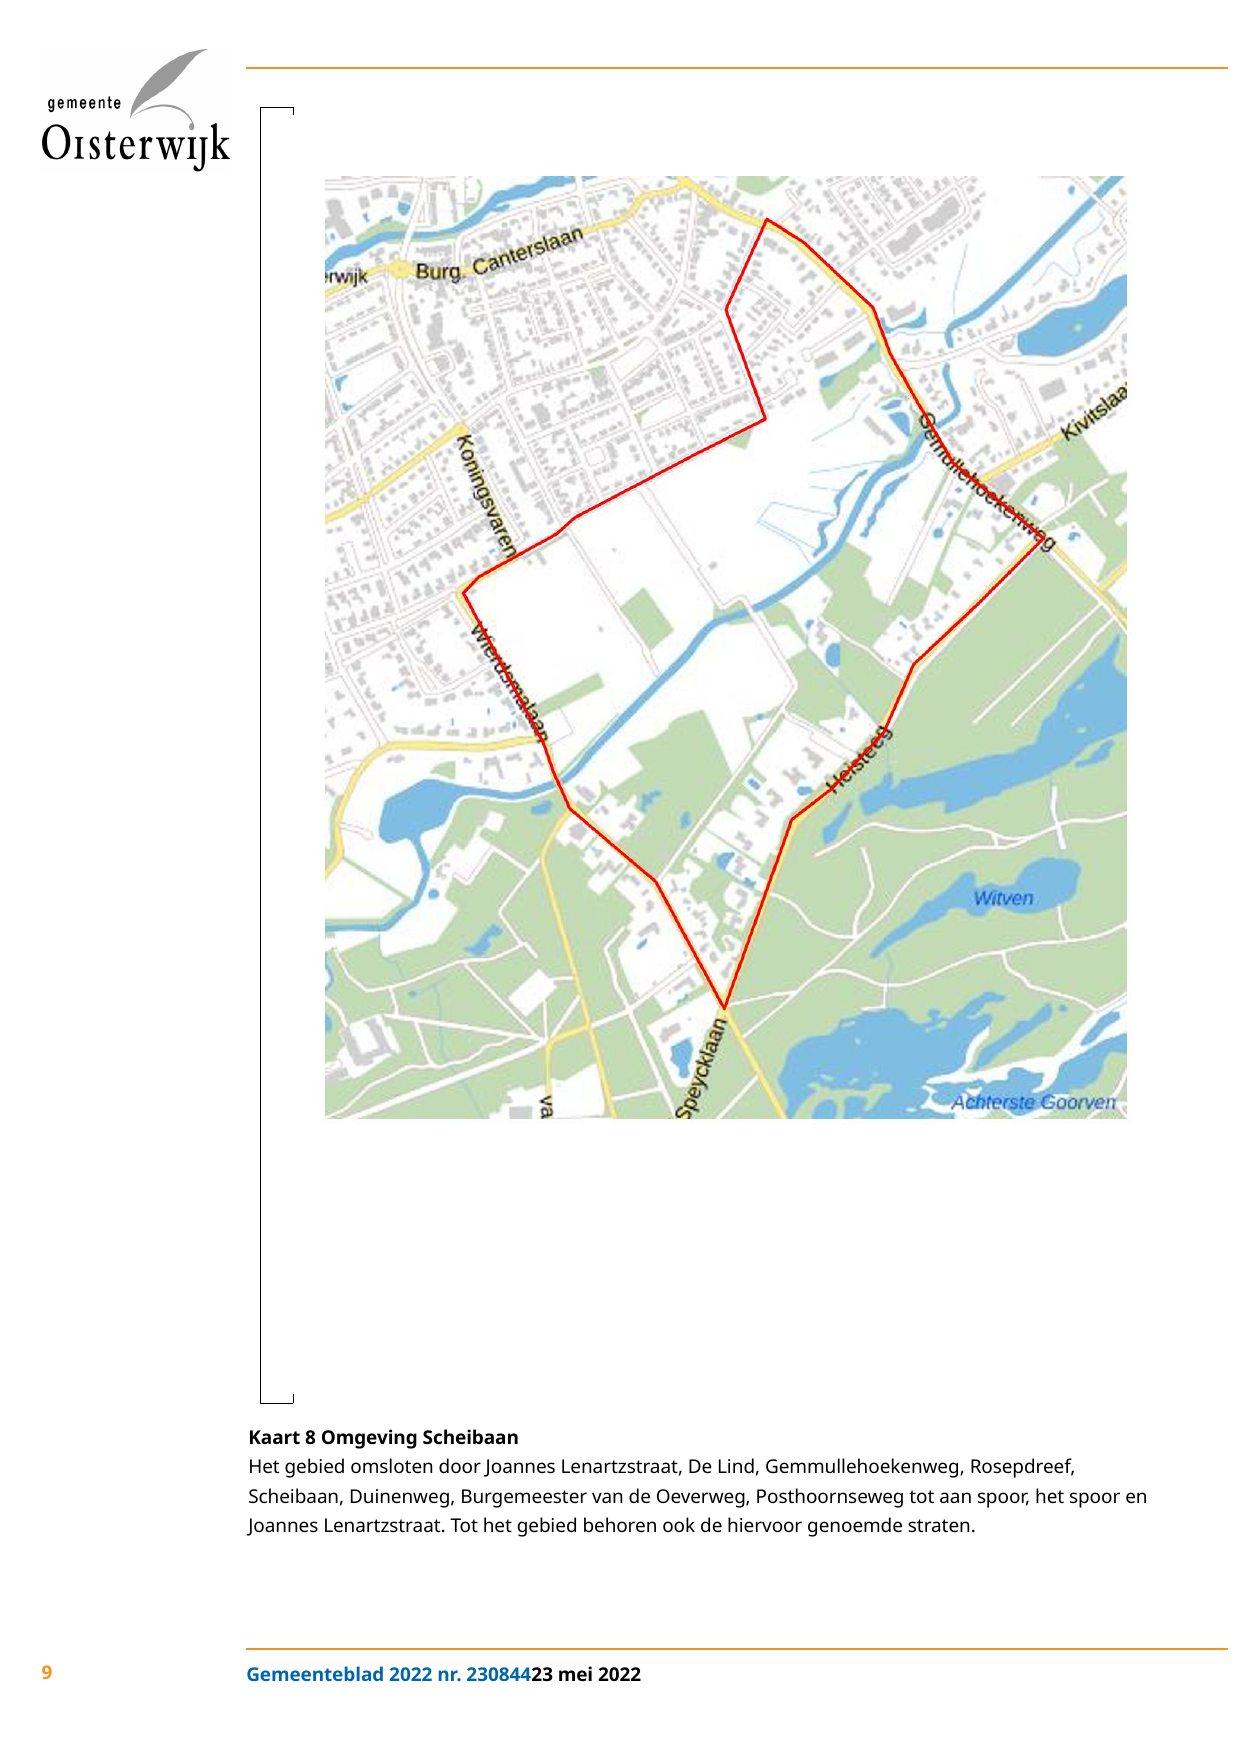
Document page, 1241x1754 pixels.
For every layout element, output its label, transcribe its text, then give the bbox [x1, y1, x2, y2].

picture [41, 47, 231, 172]
text Kaart 8 Omgeving Scheibaan [248, 1424, 1152, 1450]
text Het gebied omsloten door Joannes Lenartzstraat, De Lind, Gemmullehoekenweg, Rosepdreef, Scheibaan, Duinenweg, Burgemeester van de Oeverweg, Posthoornseweg tot aan spoor, het spoor en Joannes Lenartzstraat. Tot het gebied behoren ook de hiervoor genoemde straten. [248, 1453, 1152, 1538]
picture [268, 115, 1173, 1394]
